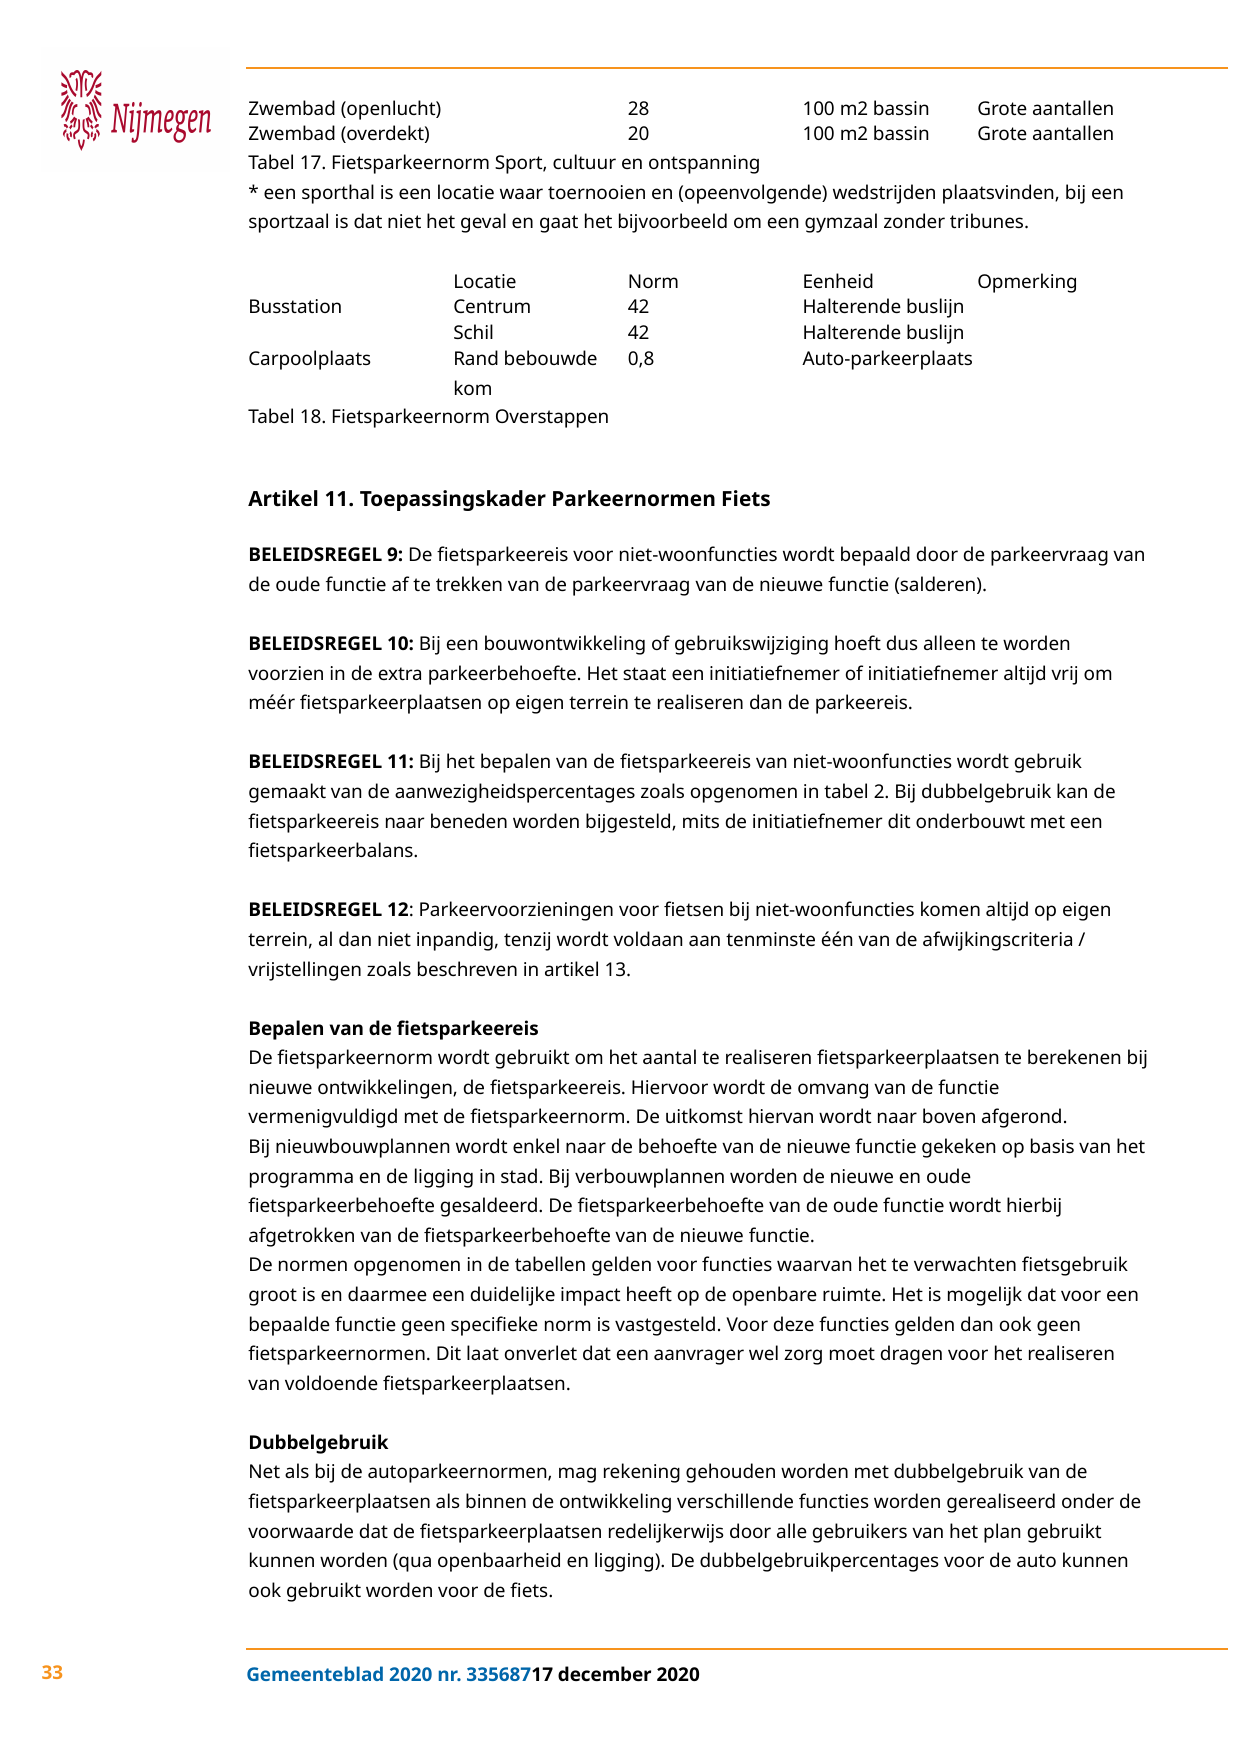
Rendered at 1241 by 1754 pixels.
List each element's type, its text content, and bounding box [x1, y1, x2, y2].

table_header Locatie [453, 268, 628, 294]
table_cell 20 [628, 121, 802, 146]
table_cell Schil [453, 319, 628, 345]
table_cell Rand bebouwde kom [453, 345, 628, 400]
table_cell Zwembad (openlucht) [248, 95, 453, 121]
text Net als bij de autoparkeernormen, mag rekening gehouden worden met dubbelgebruik van de fietsparkeerplaatsen als binnen de ontwikkeling verschillende functies worden gerealiseerd onder de voorwaarde dat de fietsparkeerplaatsen redelijkerwijs door alle gebruikers van het plan gebruikt kunnen worden (qua openbaarheid en ligging). De dubbelgebruikpercentages voor de auto kunnen ook gebruikt worden voor de fiets. [248, 1459, 1152, 1603]
table_cell Auto-parkeerplaats [802, 345, 977, 400]
text Dubbelgebruik [248, 1429, 1152, 1455]
table_cell [977, 319, 1152, 345]
table_header [248, 268, 453, 294]
table_cell Busstation [248, 294, 453, 319]
table_cell 100 m2 bassin [802, 95, 977, 121]
table_cell 42 [628, 294, 802, 319]
table_cell [977, 345, 1152, 400]
text BELEIDSREGEL 10: Bij een bouwontwikkeling of gebruikswijziging hoeft dus alleen te worden voorzien in de extra parkeerbehoefte. Het staat een initiatiefnemer of initiatiefnemer altijd vrij om méér fietsparkeerplaatsen op eigen terrein te realiseren dan de parkeereis. [248, 630, 1152, 715]
text BELEIDSREGEL 12: Parkeervoorzieningen voor fietsen bij niet-woonfuncties komen altijd op eigen terrein, al dan niet inpandig, tenzij wordt voldaan aan tenminste één van de afwijkingscriteria / vrijstellingen zoals beschreven in artikel 13. [248, 897, 1152, 982]
text BELEIDSREGEL 9: De fietsparkeereis voor niet-woonfuncties wordt bepaald door de parkeervraag van de oude functie af te trekken van de parkeervraag van de nieuwe functie (salderen). [248, 542, 1152, 597]
table_cell [248, 319, 453, 345]
text * een sporthal is een locatie waar toernooien en (opeenvolgende) wedstrijden plaatsvinden, bij een sportzaal is dat niet het geval en gaat het bijvoorbeeld om een gymzaal zonder tribunes. [248, 179, 1152, 234]
table_header Opmerking [977, 268, 1152, 294]
text Artikel 11. Toepassingskader Parkeernormen Fiets [248, 484, 1152, 512]
table_cell Zwembad (overdekt) [248, 121, 453, 146]
text BELEIDSREGEL 11: Bij het bepalen van de fietsparkeereis van niet-woonfuncties wordt gebruik gemaakt van de aanwezigheidspercentages zoals opgenomen in tabel 2. Bij dubbelgebruik kan de fietsparkeereis naar beneden worden bijgesteld, mits de initiatiefnemer dit onderbouwt met een fietsparkeerbalans. [248, 749, 1152, 863]
picture [41, 47, 231, 172]
text Bepalen van de fietsparkeereis [248, 1015, 1152, 1041]
table_cell Grote aantallen [977, 95, 1152, 121]
text De fietsparkeernorm wordt gebruikt om het aantal te realiseren fietsparkeerplaatsen te berekenen bij nieuwe ontwikkelingen, de fietsparkeereis. Hiervoor wordt de omvang van de functie vermenigvuldigd met de fietsparkeernorm. De uitkomst hiervan wordt naar boven afgerond. [248, 1044, 1152, 1129]
table_cell Grote aantallen [977, 121, 1152, 146]
table_cell 0,8 [628, 345, 802, 400]
table_cell 28 [628, 95, 802, 121]
table_cell 42 [628, 319, 802, 345]
table_cell 100 m2 bassin [802, 121, 977, 146]
table_cell Centrum [453, 294, 628, 319]
table_cell [453, 121, 628, 146]
text Bij nieuwbouwplannen wordt enkel naar de behoefte van de nieuwe functie gekeken op basis van het programma en de ligging in stad. Bij verbouwplannen worden de nieuwe en oude fietsparkeerbehoefte gesaldeerd. De fietsparkeerbehoefte van de oude functie wordt hierbij afgetrokken van de fietsparkeerbehoefte van de nieuwe functie. [248, 1133, 1152, 1248]
table_cell Carpoolplaats [248, 345, 453, 400]
table_cell Halterende buslijn [802, 319, 977, 345]
table_cell [977, 294, 1152, 319]
text De normen opgenomen in de tabellen gelden voor functies waarvan het te verwachten fietsgebruik groot is en daarmee een duidelijke impact heeft op de openbare ruimte. Het is mogelijk dat voor een bepaalde functie geen specifieke norm is vastgesteld. Voor deze functies gelden dan ook geen fietsparkeernormen. Dit laat onverlet dat een aanvrager wel zorg moet dragen voor het realiseren van voldoende fietsparkeerplaatsen. [248, 1252, 1152, 1396]
table_cell [453, 95, 628, 121]
text Tabel 18. Fietsparkeernorm Overstappen [248, 404, 1152, 429]
table_header Norm [628, 268, 802, 294]
table_cell Halterende buslijn [802, 294, 977, 319]
table_header Eenheid [802, 268, 977, 294]
text Tabel 17. Fietsparkeernorm Sport, cultuur en ontspanning [248, 149, 1152, 175]
